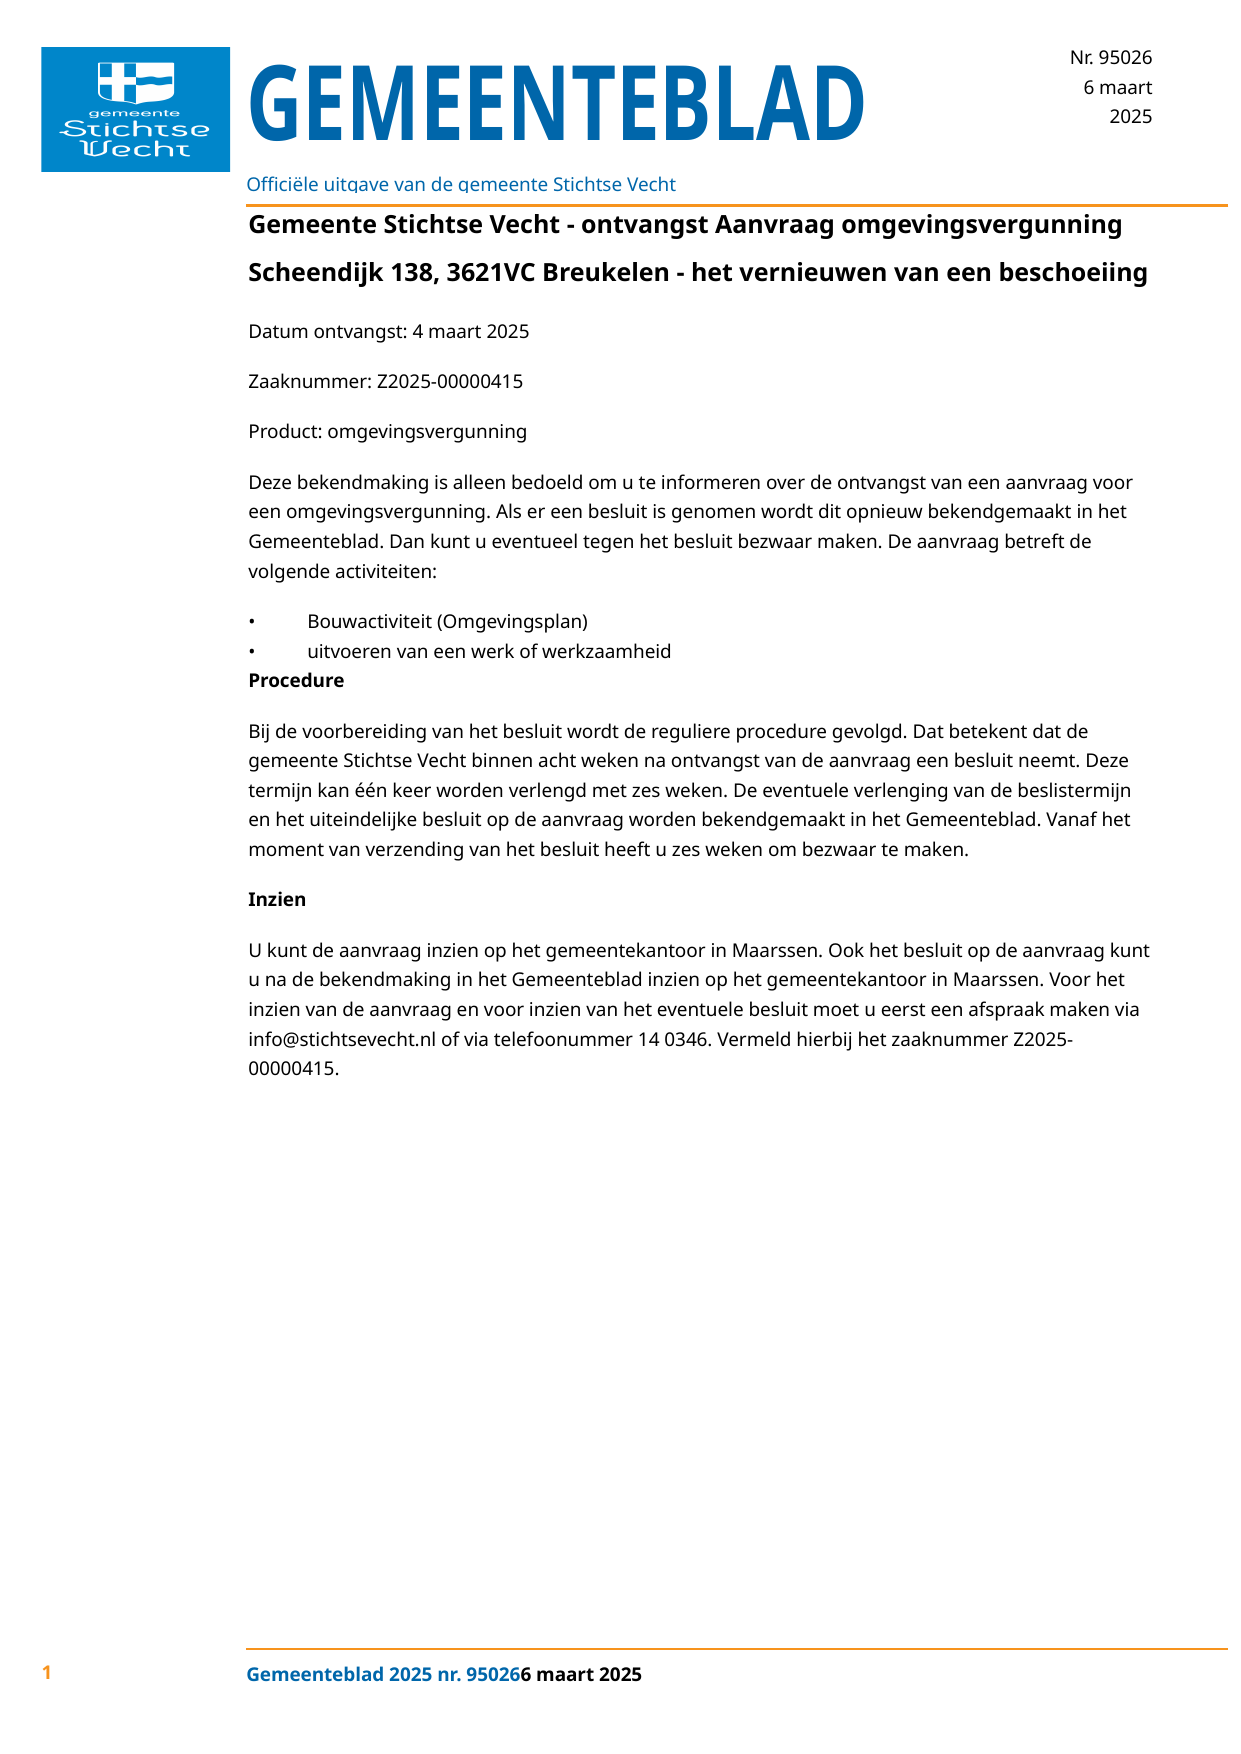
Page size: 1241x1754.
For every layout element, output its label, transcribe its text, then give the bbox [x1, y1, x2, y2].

picture [137, 63, 174, 103]
text Zaaknummer: Z2025-00000415 [248, 368, 1152, 394]
text Datum ontvangst: 4 maart 2025 [248, 318, 1152, 344]
text Procedure [248, 667, 1152, 693]
picture [99, 63, 135, 101]
text Product: omgevingsvergunning [248, 419, 1152, 444]
text Bij de voorbereiding van het besluit wordt de reguliere procedure gevolgd. Dat betekent dat de gemeente Stichtse Vecht binnen acht weken na ontvangst van de aanvraag een besluit neemt. Deze termijn kan één keer worden verlengd met zes weken. De eventuele verlenging van de beslistermijn en het uiteindelijke besluit op de aanvraag worden bekendgemaakt in het Gemeenteblad. Vanaf het moment van verzending van het besluit heeft u zes weken om bezwaar te maken. [248, 718, 1152, 862]
list Bouwactiviteit (Omgevingsplan) [248, 608, 1152, 634]
text Deze bekendmaking is alleen bedoeld om u te informeren over de ontvangst van een aanvraag voor een omgevingsvergunning. Als er een besluit is genomen wordt dit opnieuw bekendgemaakt in het Gemeenteblad. Dan kunt u eventueel tegen het besluit bezwaar maken. De aanvraag betreft de volgende activiteiten: [248, 469, 1152, 584]
list uitvoeren van een werk of werkzaamheid [248, 638, 1152, 664]
text Gemeente Stichtse Vecht - ontvangst Aanvraag omgevingsvergunning Scheendijk 138, 3621VC Breukelen - het vernieuwen van een beschoeiing [248, 207, 1152, 288]
text Inzien [248, 887, 1152, 912]
text U kunt de aanvraag inzien op het gemeentekantoor in Maarssen. Ook het besluit op de aanvraag kunt u na de bekendmaking in het Gemeenteblad inzien op het gemeentekantoor in Maarssen. Voor het inzien van de aanvraag en voor inzien van het eventuele besluit moet u eerst een afspraak maken via info@stichtsevecht.nl of via telefoonummer 14 0346. Vermeld hierbij het zaaknummer Z2025-00000415. [248, 937, 1152, 1081]
